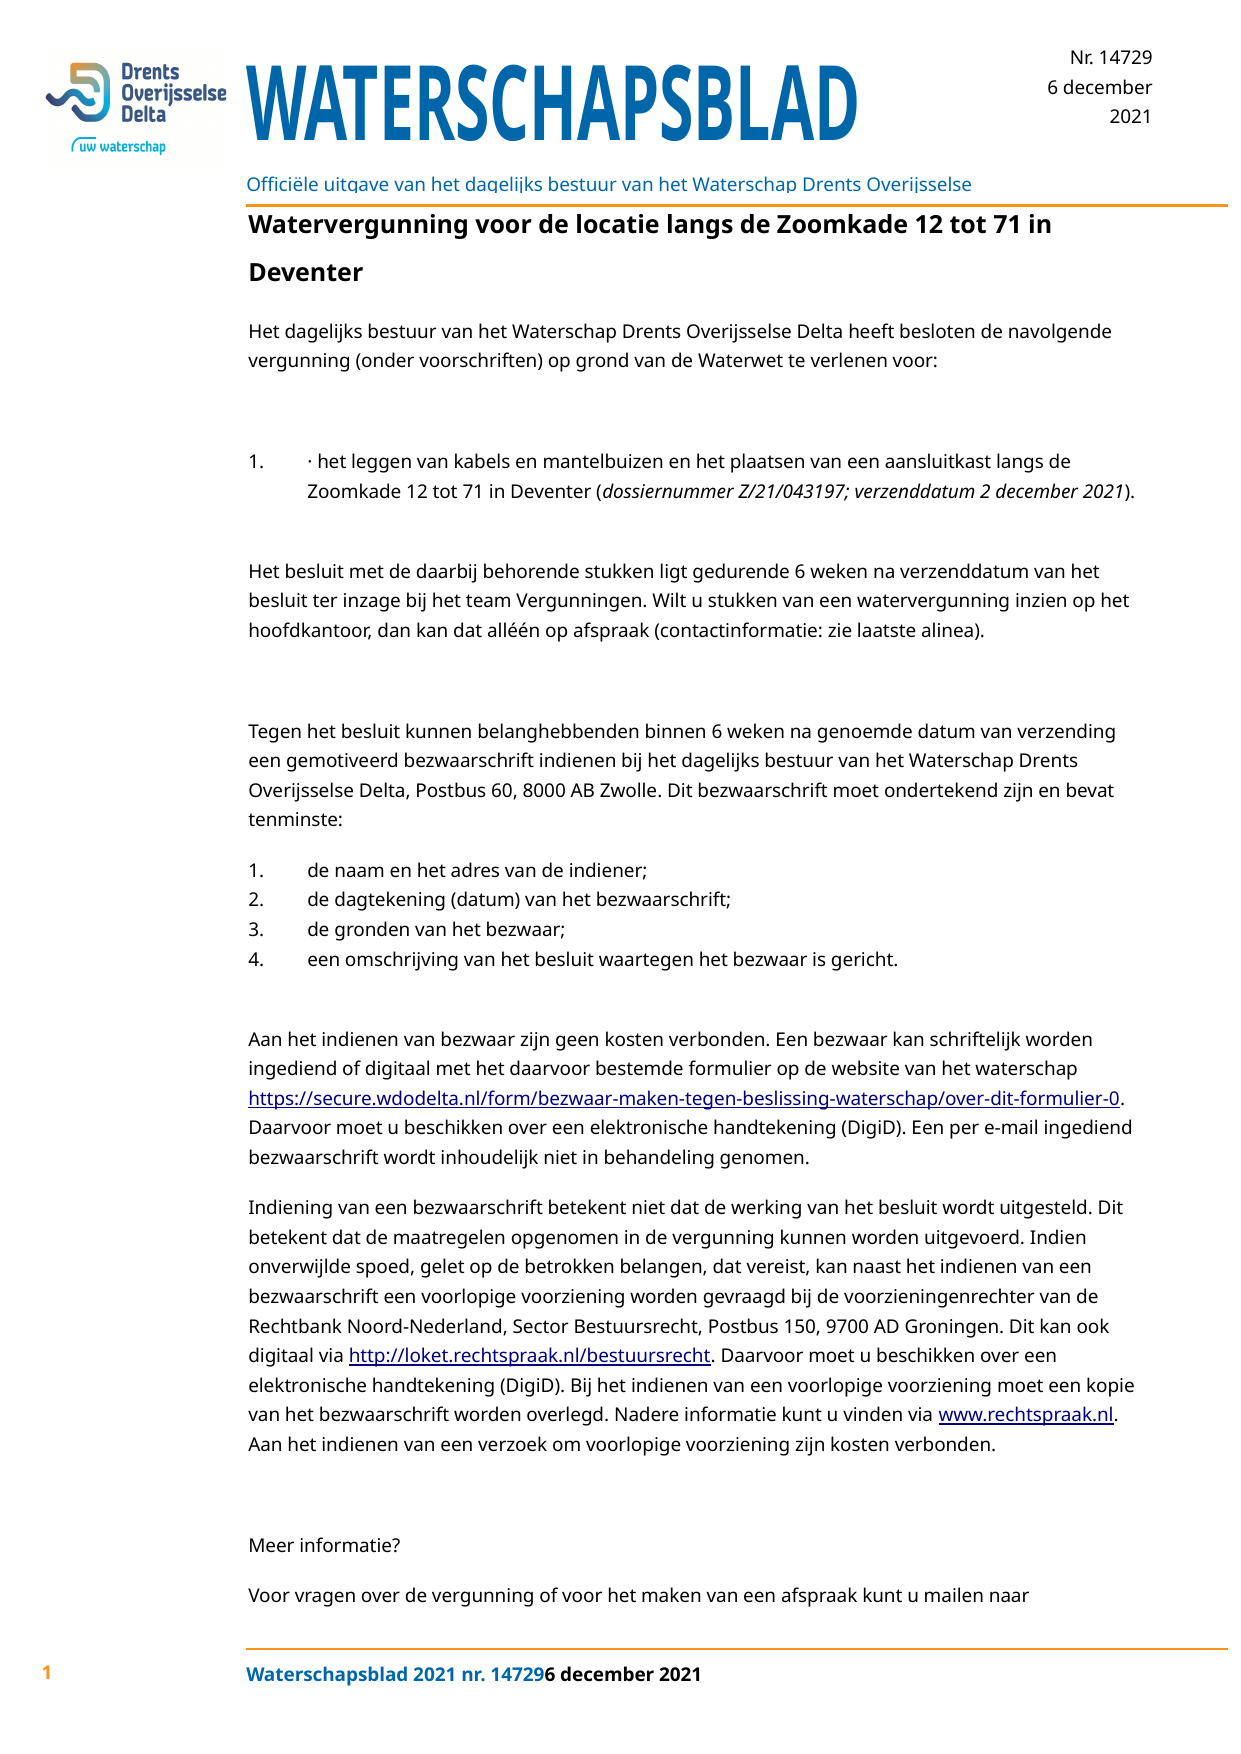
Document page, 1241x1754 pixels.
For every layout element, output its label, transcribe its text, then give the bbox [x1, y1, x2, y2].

text Het dagelijks bestuur van het Waterschap Drents Overijsselse Delta heeft besloten de navolgende vergunning (onder voorschriften) op grond van de Waterwet te verlenen voor: [248, 318, 1152, 373]
text Indiening van een bezwaarschrift betekent niet dat de werking van het besluit wordt uitgesteld. Dit betekent dat de maatregelen opgenomen in de vergunning kunnen worden uitgevoerd. Indien onverwijlde spoed, gelet op de betrokken belangen, dat vereist, kan naast het indienen van een bezwaarschrift een voorlopige voorziening worden gevraagd bij de voorzieningenrechter van de Rechtbank Noord-Nederland, Sector Bestuursrecht, Postbus 150, 9700 AD Groningen. Dit kan ook digitaal via http://loket.rechtspraak.nl/bestuursrecht. Daarvoor moet u beschikken over een elektronische handtekening (DigiD). Bij het indienen van een voorlopige voorziening moet een kopie van het bezwaarschrift worden overlegd. Nadere informatie kunt u vinden via www.rechtspraak.nl. Aan het indienen van een verzoek om voorlopige voorziening zijn kosten verbonden. [248, 1194, 1152, 1457]
list een omschrijving van het besluit waartegen het bezwaar is gericht. [248, 946, 1152, 972]
text Meer informatie? [248, 1532, 1152, 1558]
list de naam en het adres van de indiener; [248, 857, 1152, 883]
text Voor vragen over de vergunning of voor het maken van een afspraak kunt u mailen naar [248, 1582, 1152, 1608]
picture [41, 47, 231, 172]
list de dagtekening (datum) van het bezwaarschrift; [248, 887, 1152, 912]
text Aan het indienen van bezwaar zijn geen kosten verbonden. Een bezwaar kan schriftelijk worden ingediend of digitaal met het daarvoor bestemde formulier op de website van het waterschap https://secure.wdodelta.nl/form/bezwaar-maken-tegen-beslissing-waterschap/over-dit-formulier-0. Daarvoor moet u beschikken over een elektronische handtekening (DigiD). Een per e-mail ingediend bezwaarschrift wordt inhoudelijk niet in behandeling genomen. [248, 1026, 1152, 1170]
text Tegen het besluit kunnen belanghebbenden binnen 6 weken na genoemde datum van verzending een gemotiveerd bezwaarschrift indienen bij het dagelijks bestuur van het Waterschap Drents Overijsselse Delta, Postbus 60, 8000 AB Zwolle. Dit bezwaarschrift moet ondertekend zijn en bevat tenminste: [248, 718, 1152, 832]
text Het besluit met de daarbij behorende stukken ligt gedurende 6 weken na verzenddatum van het besluit ter inzage bij het team Vergunningen. Wilt u stukken van een watervergunning inzien op het hoofdkantoor, dan kan dat alléén op afspraak (contactinformatie: zie laatste alinea). [248, 558, 1152, 643]
list · het leggen van kabels en mantelbuizen en het plaatsen van een aansluitkast langs de Zoomkade 12 tot 71 in Deventer (dossiernummer Z/21/043197; verzenddatum 2 december 2021). [248, 448, 1152, 504]
text Watervergunning voor de locatie langs de Zoomkade 12 tot 71 in Deventer [248, 207, 1152, 288]
list de gronden van het bezwaar; [248, 916, 1152, 942]
